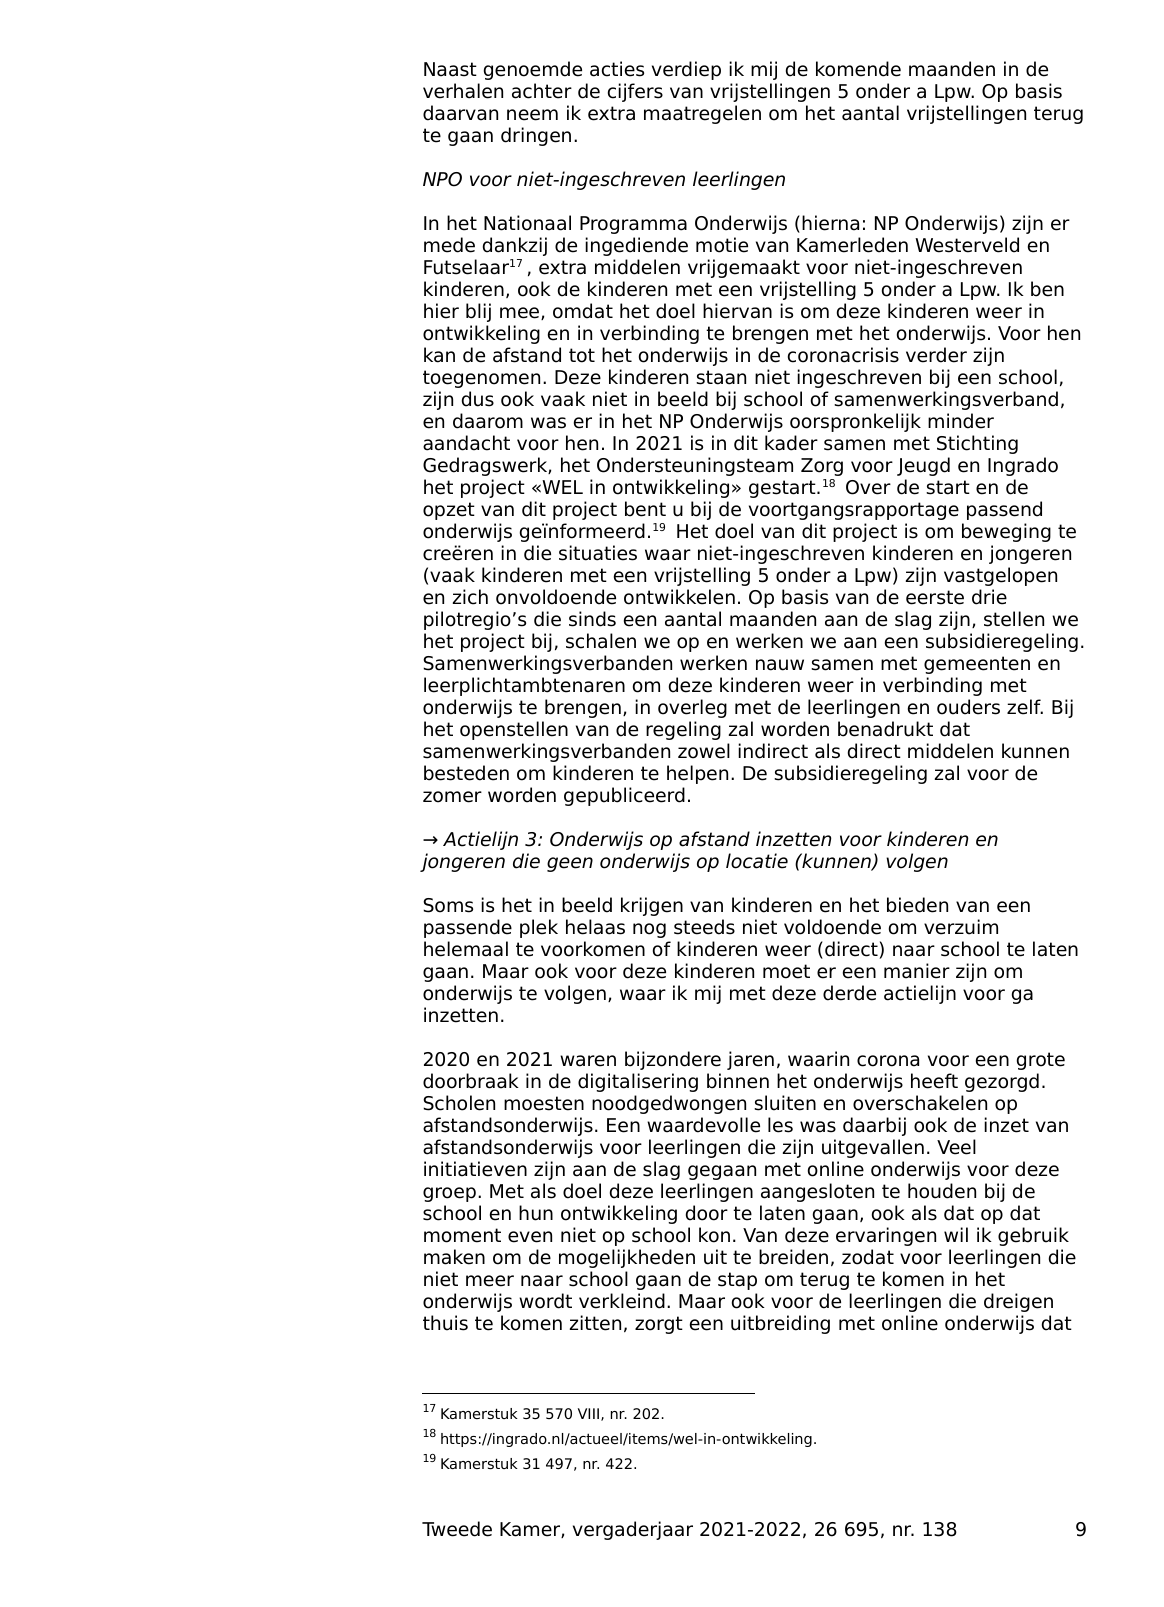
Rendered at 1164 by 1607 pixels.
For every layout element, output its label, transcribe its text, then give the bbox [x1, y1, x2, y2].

text In het Nationaal Programma Onderwijs (hierna: NP Onderwijs) zijn er mede dankzij de ingediende motie van Kamerleden Westerveld en Futselaar, extra middelen vrijgemaakt voor niet-ingeschreven kinderen, ook de kinderen met een vrijstelling 5 onder a Lpw. Ik ben hier blij mee, omdat het doel hiervan is om deze kinderen weer in ontwikkeling en in verbinding te brengen met het onderwijs. Voor hen kan de afstand tot het onderwijs in de coronacrisis verder zijn toegenomen. Deze kinderen staan niet ingeschreven bij een school, zijn dus ook vaak niet in beeld bij school of samenwerkingsverband, en daarom was er in het NP Onderwijs oorspronkelijk minder aandacht voor hen. In 2021 is in dit kader samen met Stichting Gedragswerk, het Ondersteuningsteam Zorg voor Jeugd en Ingrado het project «WEL in ontwikkeling» gestart. Over de start en de opzet van dit project bent u bij de voortgangsrapportage passend onderwijs geïnformeerd. Het doel van dit project is om beweging te creëren in die situaties waar niet-ingeschreven kinderen en jongeren (vaak kinderen met een vrijstelling 5 onder a Lpw) zijn vastgelopen en zich onvoldoende ontwikkelen. Op basis van de eerste drie pilotregio’s die sinds een aantal maanden aan de slag zijn, stellen we het project bij, schalen we op en werken we aan een subsidieregeling. Samenwerkingsverbanden werken nauw samen met gemeenten en leerplichtambtenaren om deze kinderen weer in verbinding met onderwijs te brengen, in overleg met de leerlingen en ouders zelf. Bij het openstellen van de regeling zal worden benadrukt dat samenwerkingsverbanden zowel indirect als direct middelen kunnen besteden om kinderen te helpen. De subsidieregeling zal voor de zomer worden gepubliceerd. [422, 213, 1087, 807]
subtitle → Actielijn 3: Onderwijs op afstand inzetten voor kinderen en jongeren die geen onderwijs op locatie (kunnen) volgen [422, 829, 1087, 873]
text https://ingrado.nl/actueel/items/wel-in-ontwikkeling. [422, 1427, 1087, 1449]
text Kamerstuk 35 570 VIII, nr. 202. [422, 1402, 1087, 1424]
text 2020 en 2021 waren bijzondere jaren, waarin corona voor een grote doorbraak in de digitalisering binnen het onderwijs heeft gezorgd. Scholen moesten noodgedwongen sluiten en overschakelen op afstandsonderwijs. Een waardevolle les was daarbij ook de inzet van afstandsonderwijs voor leerlingen die zijn uitgevallen. Veel initiatieven zijn aan de slag gegaan met online onderwijs voor deze groep. Met als doel deze leerlingen aangesloten te houden bij de school en hun ontwikkeling door te laten gaan, ook als dat op dat moment even niet op school kon. Van deze ervaringen wil ik gebruik maken om de mogelijkheden uit te breiden, zodat voor leerlingen die niet meer naar school gaan de stap om terug te komen in het onderwijs wordt verkleind. Maar ook voor de leerlingen die dreigen thuis te komen zitten, zorgt een uitbreiding met online onderwijs dat [422, 1049, 1087, 1335]
text Naast genoemde acties verdiep ik mij de komende maanden in de verhalen achter de cijfers van vrijstellingen 5 onder a Lpw. Op basis daarvan neem ik extra maatregelen om het aantal vrijstellingen terug te gaan dringen. [422, 59, 1087, 147]
text Soms is het in beeld krijgen van kinderen en het bieden van een passende plek helaas nog steeds niet voldoende om verzuim helemaal te voorkomen of kinderen weer (direct) naar school te laten gaan. Maar ook voor deze kinderen moet er een manier zijn om onderwijs te volgen, waar ik mij met deze derde actielijn voor ga inzetten. [422, 895, 1087, 1027]
subtitle NPO voor niet-ingeschreven leerlingen [422, 169, 1087, 191]
text Kamerstuk 31 497, nr. 422. [422, 1452, 1087, 1474]
